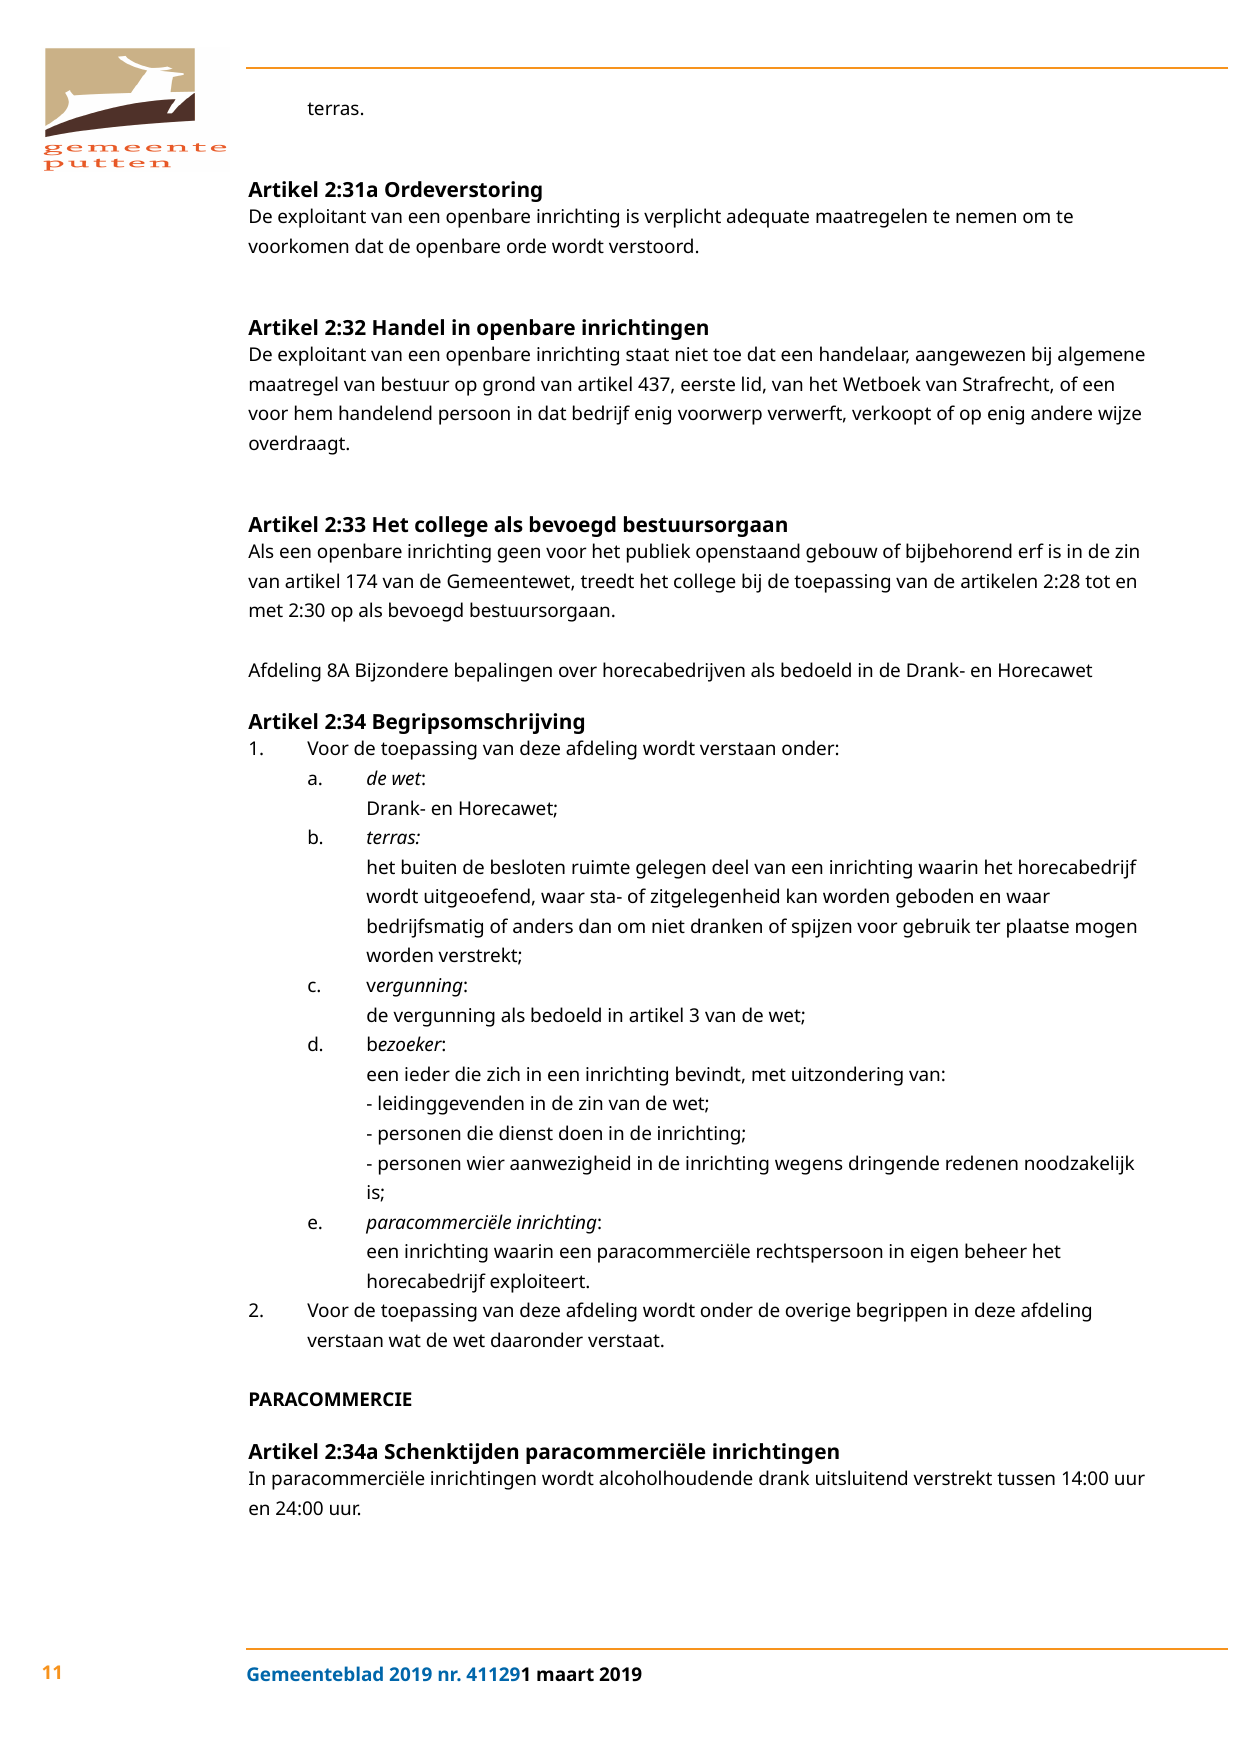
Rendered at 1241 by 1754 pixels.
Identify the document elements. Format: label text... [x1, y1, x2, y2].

text PARACOMMERCIE [248, 1386, 1152, 1412]
list - personen wier aanwezigheid in de inrichting wegens dringende redenen noodzakelijk is; [307, 1150, 1152, 1205]
text De exploitant van een openbare inrichting is verplicht adequate maatregelen te nemen om te voorkomen dat de openbare orde wordt verstoord. [248, 203, 1152, 258]
list een ieder die zich in een inrichting bevindt, met uitzondering van: [307, 1061, 1152, 1087]
list een inrichting waarin een paracommerciële rechtspersoon in eigen beheer het horecabedrijf exploiteert. [307, 1238, 1152, 1294]
text Artikel 2:32 Handel in openbare inrichtingen [248, 313, 1152, 341]
text Artikel 2:31a Ordeverstoring [248, 175, 1152, 203]
list Voor de toepassing van deze afdeling wordt onder de overige begrippen in deze afdeling verstaan wat de wet daaronder verstaat. [248, 1298, 1152, 1353]
list terras. [248, 95, 1152, 121]
list Voor de toepassing van deze afdeling wordt verstaan onder: [248, 736, 1152, 761]
list - personen die dienst doen in de inrichting; [307, 1120, 1152, 1146]
list het buiten de besloten ruimte gelegen deel van een inrichting waarin het horecabedrijf wordt uitgeoefend, waar sta- of zitgelegenheid kan worden geboden en waar bedrijfsmatig of anders dan om niet dranken of spijzen voor gebruik ter plaatse mogen worden verstrekt; [307, 854, 1152, 968]
list de wet: [307, 765, 1152, 791]
text Artikel 2:34 Begripsomschrijving [248, 707, 1152, 736]
list - leidinggevenden in de zin van de wet; [307, 1091, 1152, 1116]
text De exploitant van een openbare inrichting staat niet toe dat een handelaar, aangewezen bij algemene maatregel van bestuur op grond van artikel 437, eerste lid, van het Wetboek van Strafrecht, of een voor hem handelend persoon in dat bedrijf enig voorwerp verwerft, verkoopt of op enig andere wijze overdraagt. [248, 341, 1152, 456]
text Als een openbare inrichting geen voor het publiek openstaand gebouw of bijbehorend erf is in de zin van artikel 174 van de Gemeentewet, treedt het college bij de toepassing van de artikelen 2:28 tot en met 2:30 op als bevoegd bestuursorgaan. [248, 538, 1152, 623]
list paracommerciële inrichting: [307, 1209, 1152, 1235]
picture [41, 47, 231, 172]
text Afdeling 8A Bijzondere bepalingen over horecabedrijven als bedoeld in de Drank- en Horecawet [248, 657, 1152, 682]
list vergunning: [307, 972, 1152, 998]
list Drank- en Horecawet; [307, 795, 1152, 821]
text Artikel 2:33 Het college als bevoegd bestuursorgaan [248, 510, 1152, 538]
list de vergunning als bedoeld in artikel 3 van de wet; [307, 1002, 1152, 1028]
list bezoeker: [307, 1031, 1152, 1057]
text Artikel 2:34a Schenktijden paracommerciële inrichtingen [248, 1437, 1152, 1465]
list terras: [307, 824, 1152, 850]
text In paracommerciële inrichtingen wordt alcoholhoudende drank uitsluitend verstrekt tussen 14:00 uur en 24:00 uur. [248, 1465, 1152, 1521]
